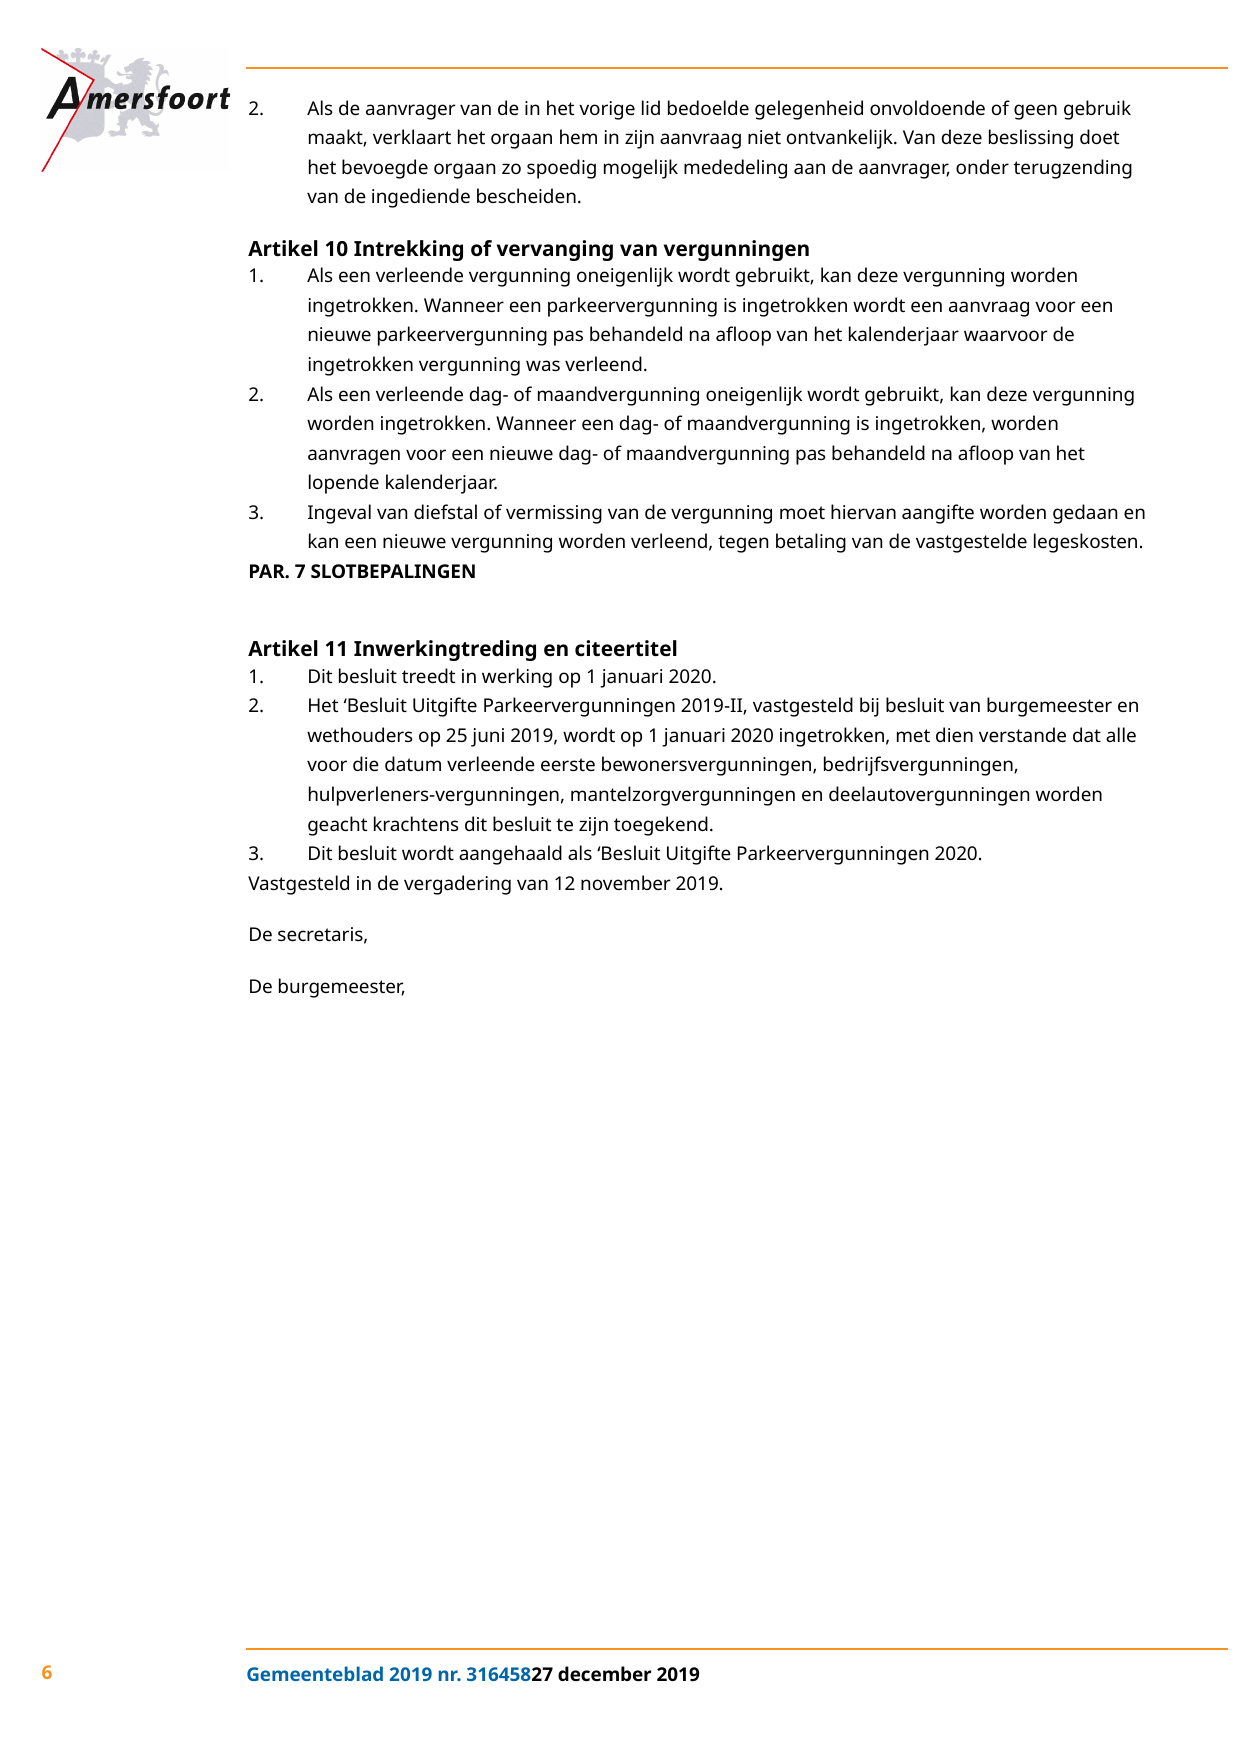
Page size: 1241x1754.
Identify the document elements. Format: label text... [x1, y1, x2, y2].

list Ingeval van diefstal of vermissing van de vergunning moet hiervan aangifte worden gedaan en kan een nieuwe vergunning worden verleend, tegen betaling van de vastgestelde legeskosten. [248, 499, 1152, 554]
list Het ‘Besluit Uitgifte Parkeervergunningen 2019-II, vastgesteld bij besluit van burgemeester en wethouders op 25 juni 2019, wordt op 1 januari 2020 ingetrokken, met dien verstande dat alle voor die datum verleende eerste bewonersvergunningen, bedrijfsvergunningen, hulpverleners-vergunningen, mantelzorgvergunningen en deelautovergunningen worden geacht krachtens dit besluit te zijn toegekend. [248, 692, 1152, 836]
list Als een verleende dag- of maandvergunning oneigenlijk wordt gebruikt, kan deze vergunning worden ingetrokken. Wanneer een dag- of maandvergunning is ingetrokken, worden aanvragen voor een nieuwe dag- of maandvergunning pas behandeld na afloop van het lopende kalenderjaar. [248, 381, 1152, 495]
list Als de aanvrager van de in het vorige lid bedoelde gelegenheid onvoldoende of geen gebruik maakt, verklaart het orgaan hem in zijn aanvraag niet ontvankelijk. Van deze beslissing doet het bevoegde orgaan zo spoedig mogelijk mededeling aan de aanvrager, onder terugzending van de ingediende bescheiden. [248, 95, 1152, 209]
list Dit besluit wordt aangehaald als ‘Besluit Uitgifte Parkeervergunningen 2020. [248, 840, 1152, 866]
text PAR. 7 SLOTBEPALINGEN [248, 558, 1152, 584]
text Vastgesteld in de vergadering van 12 november 2019. [248, 870, 1152, 896]
list Als een verleende vergunning oneigenlijk wordt gebruikt, kan deze vergunning worden ingetrokken. Wanneer een parkeervergunning is ingetrokken wordt een aanvraag voor een nieuwe parkeervergunning pas behandeld na afloop van het kalenderjaar waarvoor de ingetrokken vergunning was verleend. [248, 262, 1152, 377]
text Artikel 10 Intrekking of vervanging van vergunningen [248, 234, 1152, 262]
text De secretaris, [248, 921, 1152, 947]
picture [41, 47, 231, 172]
text Artikel 11 Inwerkingtreding en citeertitel [248, 634, 1152, 663]
list Dit besluit treedt in werking op 1 januari 2020. [248, 663, 1152, 688]
text De burgemeester, [248, 973, 1152, 998]
